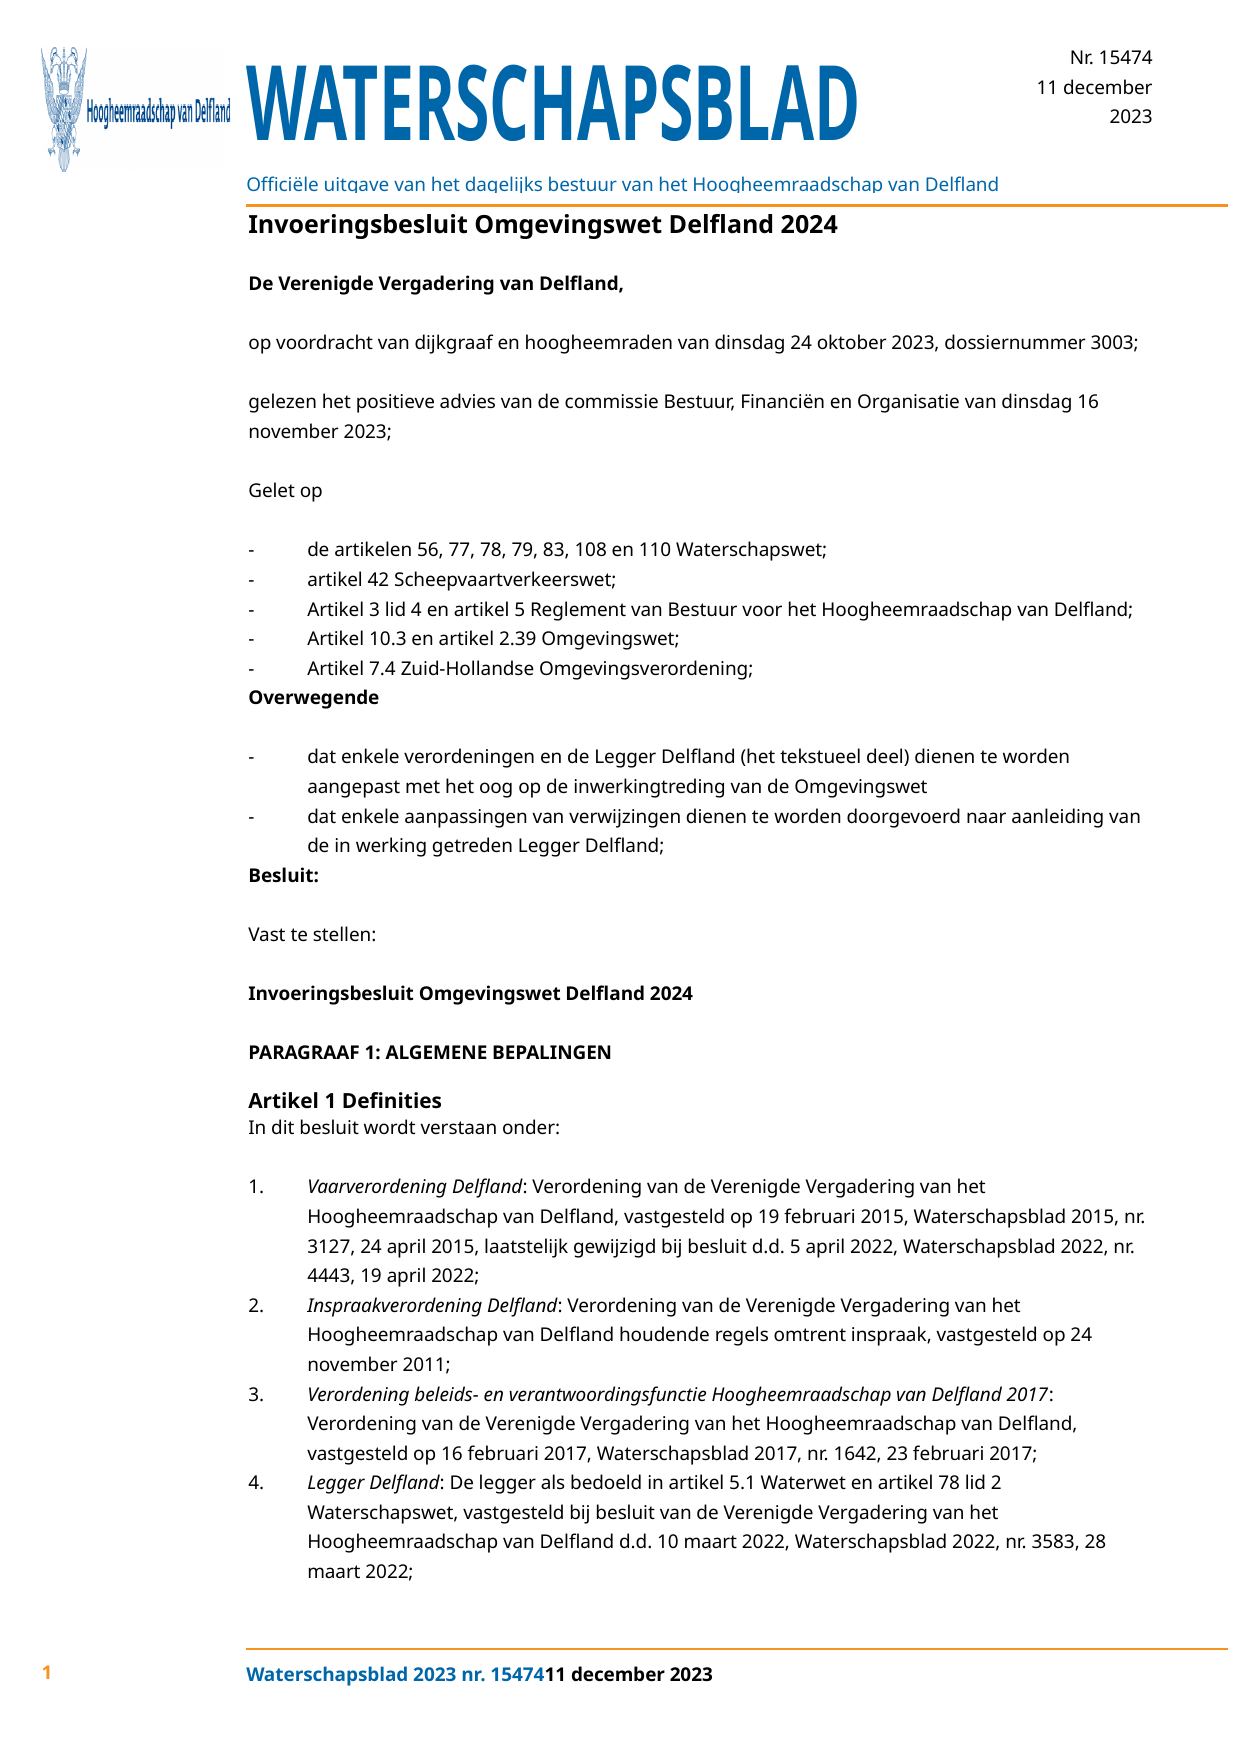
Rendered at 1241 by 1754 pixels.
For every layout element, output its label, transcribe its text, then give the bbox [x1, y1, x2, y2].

text Besluit: [248, 862, 1152, 888]
list de artikelen 56, 77, 78, 79, 83, 108 en 110 Waterschapswet; [248, 537, 1152, 562]
text gelezen het positieve advies van de commissie Bestuur, Financiën en Organisatie van dinsdag 16 november 2023; [248, 389, 1152, 444]
text Invoeringsbesluit Omgevingswet Delfland 2024 [248, 207, 1152, 241]
list artikel 42 Scheepvaartverkeerswet; [248, 566, 1152, 592]
list Artikel 3 lid 4 en artikel 5 Reglement van Bestuur voor het Hoogheemraadschap van Delfland; [248, 596, 1152, 621]
text Overwegende [248, 684, 1152, 710]
text PARAGRAAF 1: ALGEMENE BEPALINGEN [248, 1039, 1152, 1065]
list Inspraakverordening Delfland: Verordening van de Verenigde Vergadering van het Hoogheemraadschap van Delfland houdende regels omtrent inspraak, vastgesteld op 24 november 2011; [248, 1292, 1152, 1377]
text Artikel 1 Definities [248, 1086, 1152, 1114]
list Artikel 7.4 Zuid-Hollandse Omgevingsverordening; [248, 655, 1152, 681]
list Vaarverordening Delfland: Verordening van de Verenigde Vergadering van het Hoogheemraadschap van Delfland, vastgesteld op 19 februari 2015, Waterschapsblad 2015, nr. 3127, 24 april 2015, laatstelijk gewijzigd bij besluit d.d. 5 april 2022, Waterschapsblad 2022, nr. 4443, 19 april 2022; [248, 1174, 1152, 1288]
picture [41, 47, 231, 172]
list Artikel 10.3 en artikel 2.39 Omgevingswet; [248, 625, 1152, 651]
text Gelet op [248, 477, 1152, 503]
text Vast te stellen: [248, 921, 1152, 947]
text In dit besluit wordt verstaan onder: [248, 1114, 1152, 1140]
text Invoeringsbesluit Omgevingswet Delfland 2024 [248, 980, 1152, 1006]
text op voordracht van dijkgraaf en hoogheemraden van dinsdag 24 oktober 2023, dossiernummer 3003; [248, 329, 1152, 355]
list Legger Delfland: De legger als bedoeld in artikel 5.1 Waterwet en artikel 78 lid 2 Waterschapswet, vastgesteld bij besluit van de Verenigde Vergadering van het Hoogheemraadschap van Delfland d.d. 10 maart 2022, Waterschapsblad 2022, nr. 3583, 28 maart 2022; [248, 1469, 1152, 1584]
text De Verenigde Vergadering van Delfland, [248, 270, 1152, 296]
list dat enkele aanpassingen van verwijzingen dienen te worden doorgevoerd naar aanleiding van de in werking getreden Legger Delfland; [248, 803, 1152, 858]
list Verordening beleids- en verantwoordingsfunctie Hoogheemraadschap van Delfland 2017: Verordening van de Verenigde Vergadering van het Hoogheemraadschap van Delfland, vastgesteld op 16 februari 2017, Waterschapsblad 2017, nr. 1642, 23 februari 2017; [248, 1381, 1152, 1466]
list dat enkele verordeningen en de Legger Delfland (het tekstueel deel) dienen te worden aangepast met het oog op de inwerkingtreding van de Omgevingswet [248, 744, 1152, 799]
